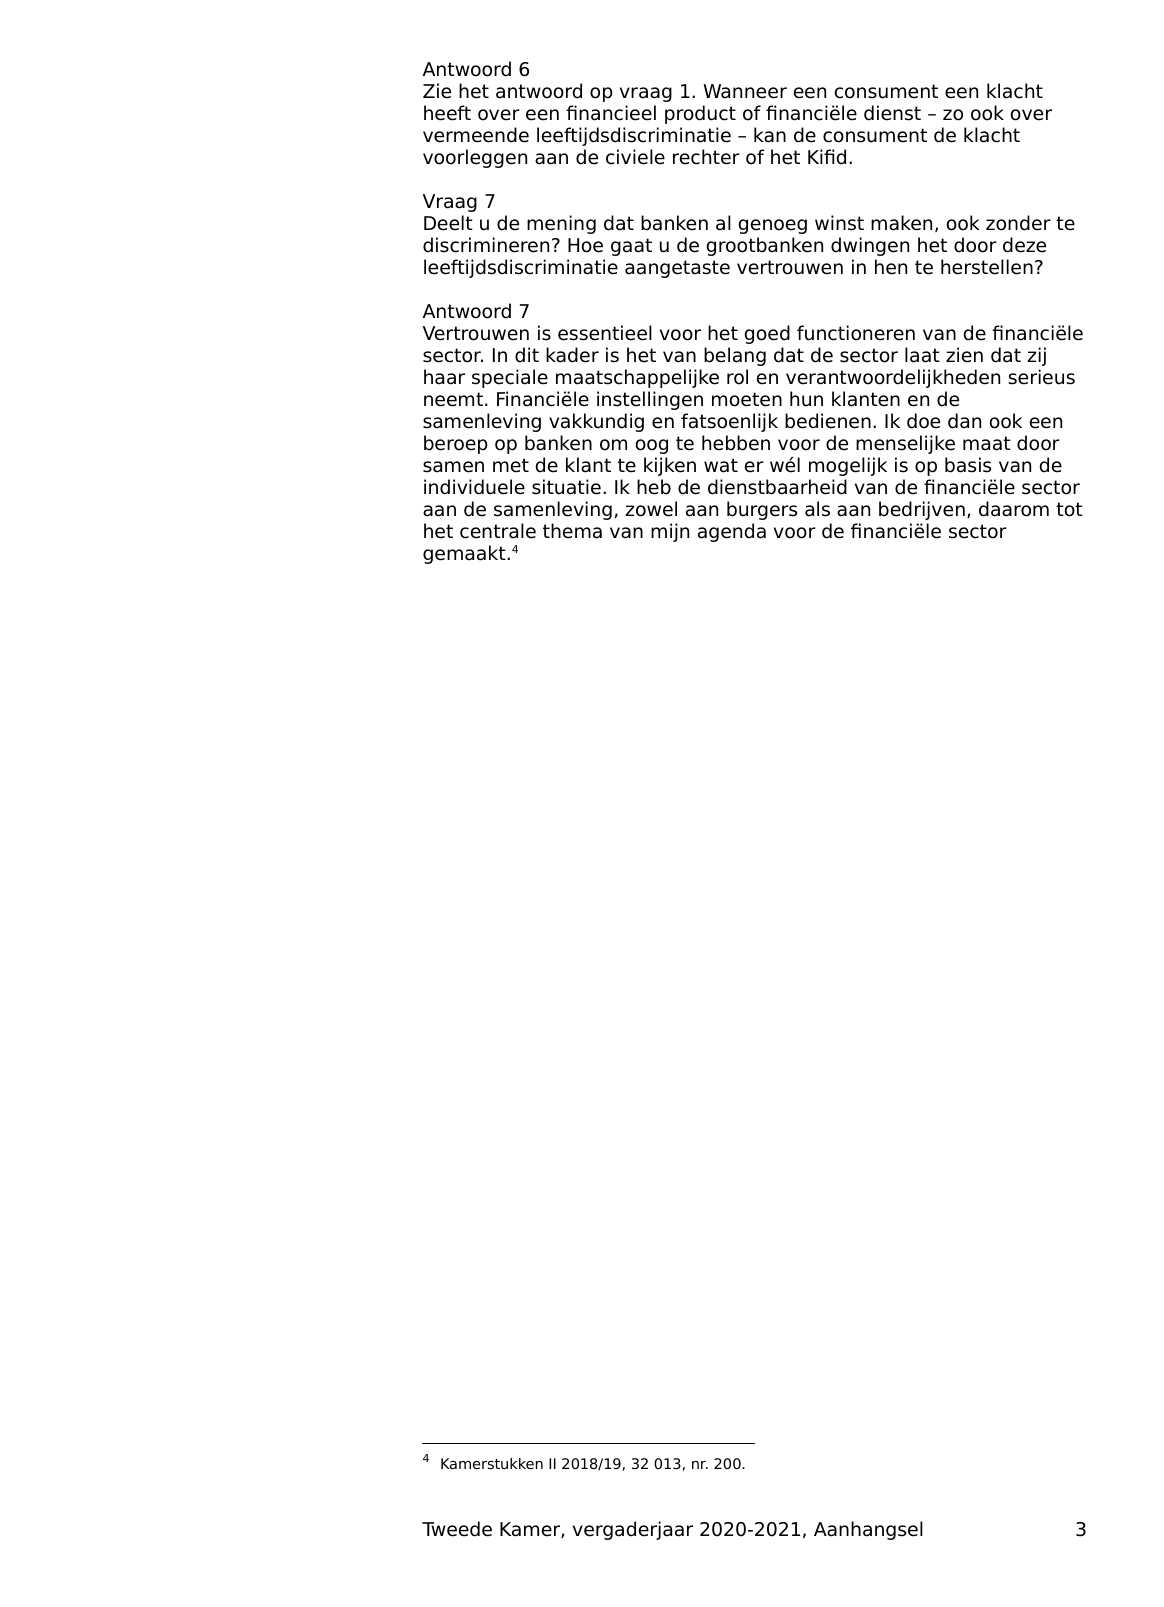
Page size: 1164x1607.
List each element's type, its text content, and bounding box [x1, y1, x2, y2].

text Vertrouwen is essentieel voor het goed functioneren van de financiële sector. In dit kader is het van belang dat de sector laat zien dat zij haar speciale maatschappelijke rol en verantwoordelijkheden serieus neemt. Financiële instellingen moeten hun klanten en de samenleving vakkundig en fatsoenlijk bedienen. Ik doe dan ook een beroep op banken om oog te hebben voor de menselijke maat door samen met de klant te kijken wat er wél mogelijk is op basis van de individuele situatie. Ik heb de dienstbaarheid van de financiële sector aan de samenleving, zowel aan burgers als aan bedrijven, daarom tot het centrale thema van mijn agenda voor de financiële sector gemaakt. [422, 323, 1087, 565]
text Deelt u de mening dat banken al genoeg winst maken, ook zonder te discrimineren? Hoe gaat u de grootbanken dwingen het door deze leeftijdsdiscriminatie aangetaste vertrouwen in hen te herstellen? [422, 213, 1087, 279]
text Zie het antwoord op vraag 1. Wanneer een consument een klacht heeft over een financieel product of financiële dienst – zo ook over vermeende leeftijdsdiscriminatie – kan de consument de klacht voorleggen aan de civiele rechter of het Kifid. [422, 81, 1087, 169]
text Antwoord 7 [422, 301, 1087, 323]
text Kamerstukken II 2018/19, 32 013, nr. 200. [422, 1452, 1087, 1474]
text Antwoord 6 [422, 59, 1087, 81]
text Vraag 7 [422, 191, 1087, 213]
